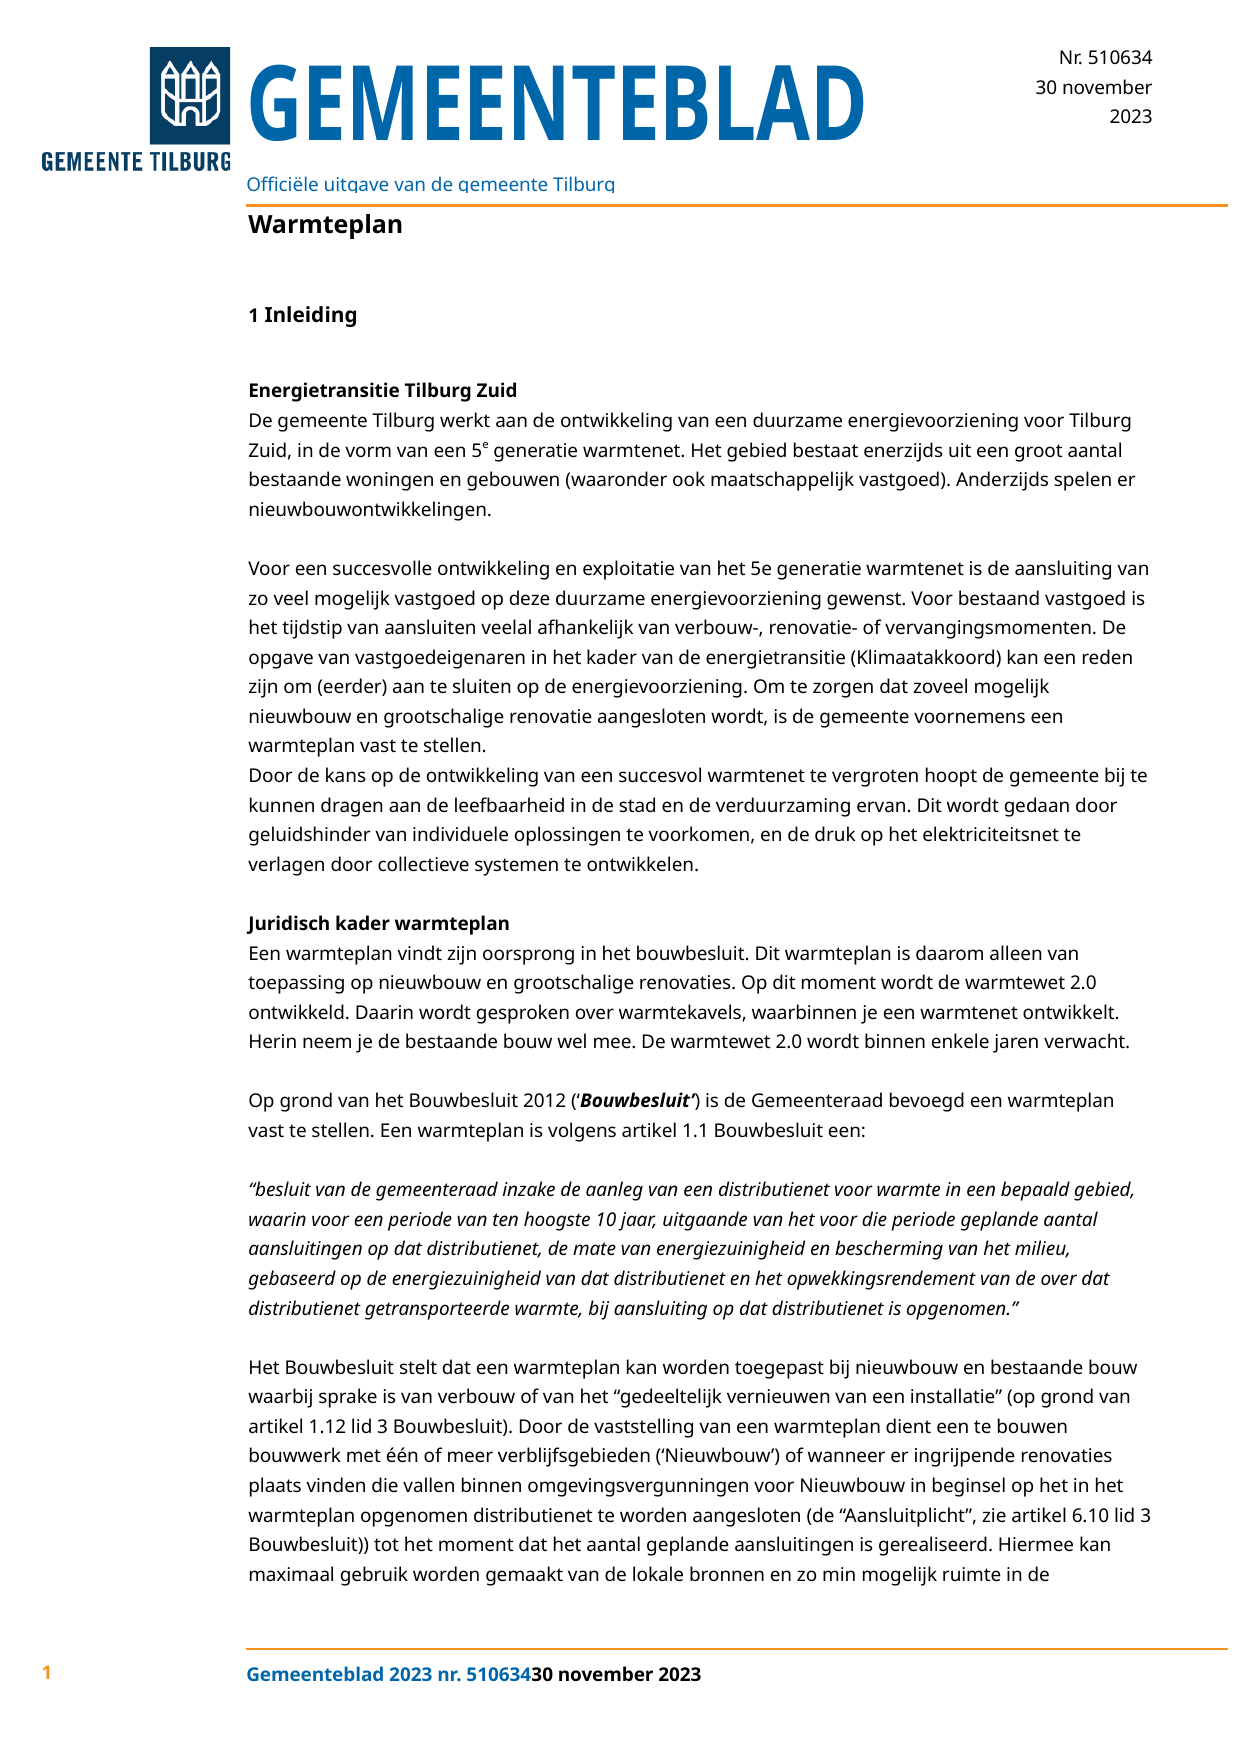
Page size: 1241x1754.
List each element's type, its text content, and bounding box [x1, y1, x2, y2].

text Het Bouwbesluit stelt dat een warmteplan kan worden toegepast bij nieuwbouw en bestaande bouw waarbij sprake is van verbouw of van het “gedeeltelijk vernieuwen van een installatie” (op grond van artikel 1.12 lid 3 Bouwbesluit). Door de vaststelling van een warmteplan dient een te bouwen bouwwerk met één of meer verblijfsgebieden (‘Nieuwbouw’) of wanneer er ingrijpende renovaties plaats vinden die vallen binnen omgevingsvergunningen voor Nieuwbouw in beginsel op het in het warmteplan opgenomen distributienet te worden aangesloten (de “Aansluitplicht”, zie artikel 6.10 lid 3 Bouwbesluit)) tot het moment dat het aantal geplande aansluitingen is gerealiseerd. Hiermee kan maximaal gebruik worden gemaakt van de lokale bronnen en zo min mogelijk ruimte in de [248, 1354, 1152, 1587]
text De gemeente Tilburg werkt aan de ontwikkeling van een duurzame energievoorziening voor Tilburg Zuid, in de vorm van een 5e generatie warmtenet. Het gebied bestaat enerzijds uit een groot aantal bestaande woningen en gebouwen (waaronder ook maatschappelijk vastgoed). Anderzijds spelen er nieuwbouwontwikkelingen. [248, 407, 1152, 522]
text Warmteplan [248, 207, 1152, 241]
text “besluit van de gemeenteraad inzake de aanleg van een distributienet voor warmte in een bepaald gebied, waarin voor een periode van ten hoogste 10 jaar, uitgaande van het voor die periode geplande aantal aansluitingen op dat distributienet, de mate van energiezuinigheid en bescherming van het milieu, gebaseerd op de energiezuinigheid van dat distributienet en het opwekkingsrendement van de over dat distributienet getransporteerde warmte, bij aansluiting op dat distributienet is opgenomen.” [248, 1176, 1152, 1320]
text Voor een succesvolle ontwikkeling en exploitatie van het 5e generatie warmtenet is de aansluiting van zo veel mogelijk vastgoed op deze duurzame energievoorziening gewenst. Voor bestaand vastgoed is het tijdstip van aansluiten veelal afhankelijk van verbouw-, renovatie- of vervangingsmomenten. De opgave van vastgoedeigenaren in het kader van de energietransitie (Klimaatakkoord) kan een reden zijn om (eerder) aan te sluiten op de energievoorziening. Om te zorgen dat zoveel mogelijk nieuwbouw en grootschalige renovatie aangesloten wordt, is de gemeente voornemens een warmteplan vast te stellen. [248, 555, 1152, 758]
picture [41, 47, 231, 172]
text Door de kans op de ontwikkeling van een succesvol warmtenet te vergroten hoopt de gemeente bij te kunnen dragen aan de leefbaarheid in de stad en de verduurzaming ervan. Dit wordt gedaan door geluidshinder van individuele oplossingen te voorkomen, en de druk op het elektriciteitsnet te verlagen door collectieve systemen te ontwikkelen. [248, 762, 1152, 877]
text Juridisch kader warmteplan [248, 910, 1152, 936]
text Energietransitie Tilburg Zuid [248, 378, 1152, 403]
text 1 Inleiding [248, 300, 1152, 328]
text Een warmteplan vindt zijn oorsprong in het bouwbesluit. Dit warmteplan is daarom alleen van toepassing op nieuwbouw en grootschalige renovaties. Op dit moment wordt de warmtewet 2.0 ontwikkeld. Daarin wordt gesproken over warmtekavels, waarbinnen je een warmtenet ontwikkelt. Herin neem je de bestaande bouw wel mee. De warmtewet 2.0 wordt binnen enkele jaren verwacht. [248, 940, 1152, 1054]
text Op grond van het Bouwbesluit 2012 (‘Bouwbesluit’) is de Gemeenteraad bevoegd een warmteplan vast te stellen. Een warmteplan is volgens artikel 1.1 Bouwbesluit een: [248, 1088, 1152, 1143]
